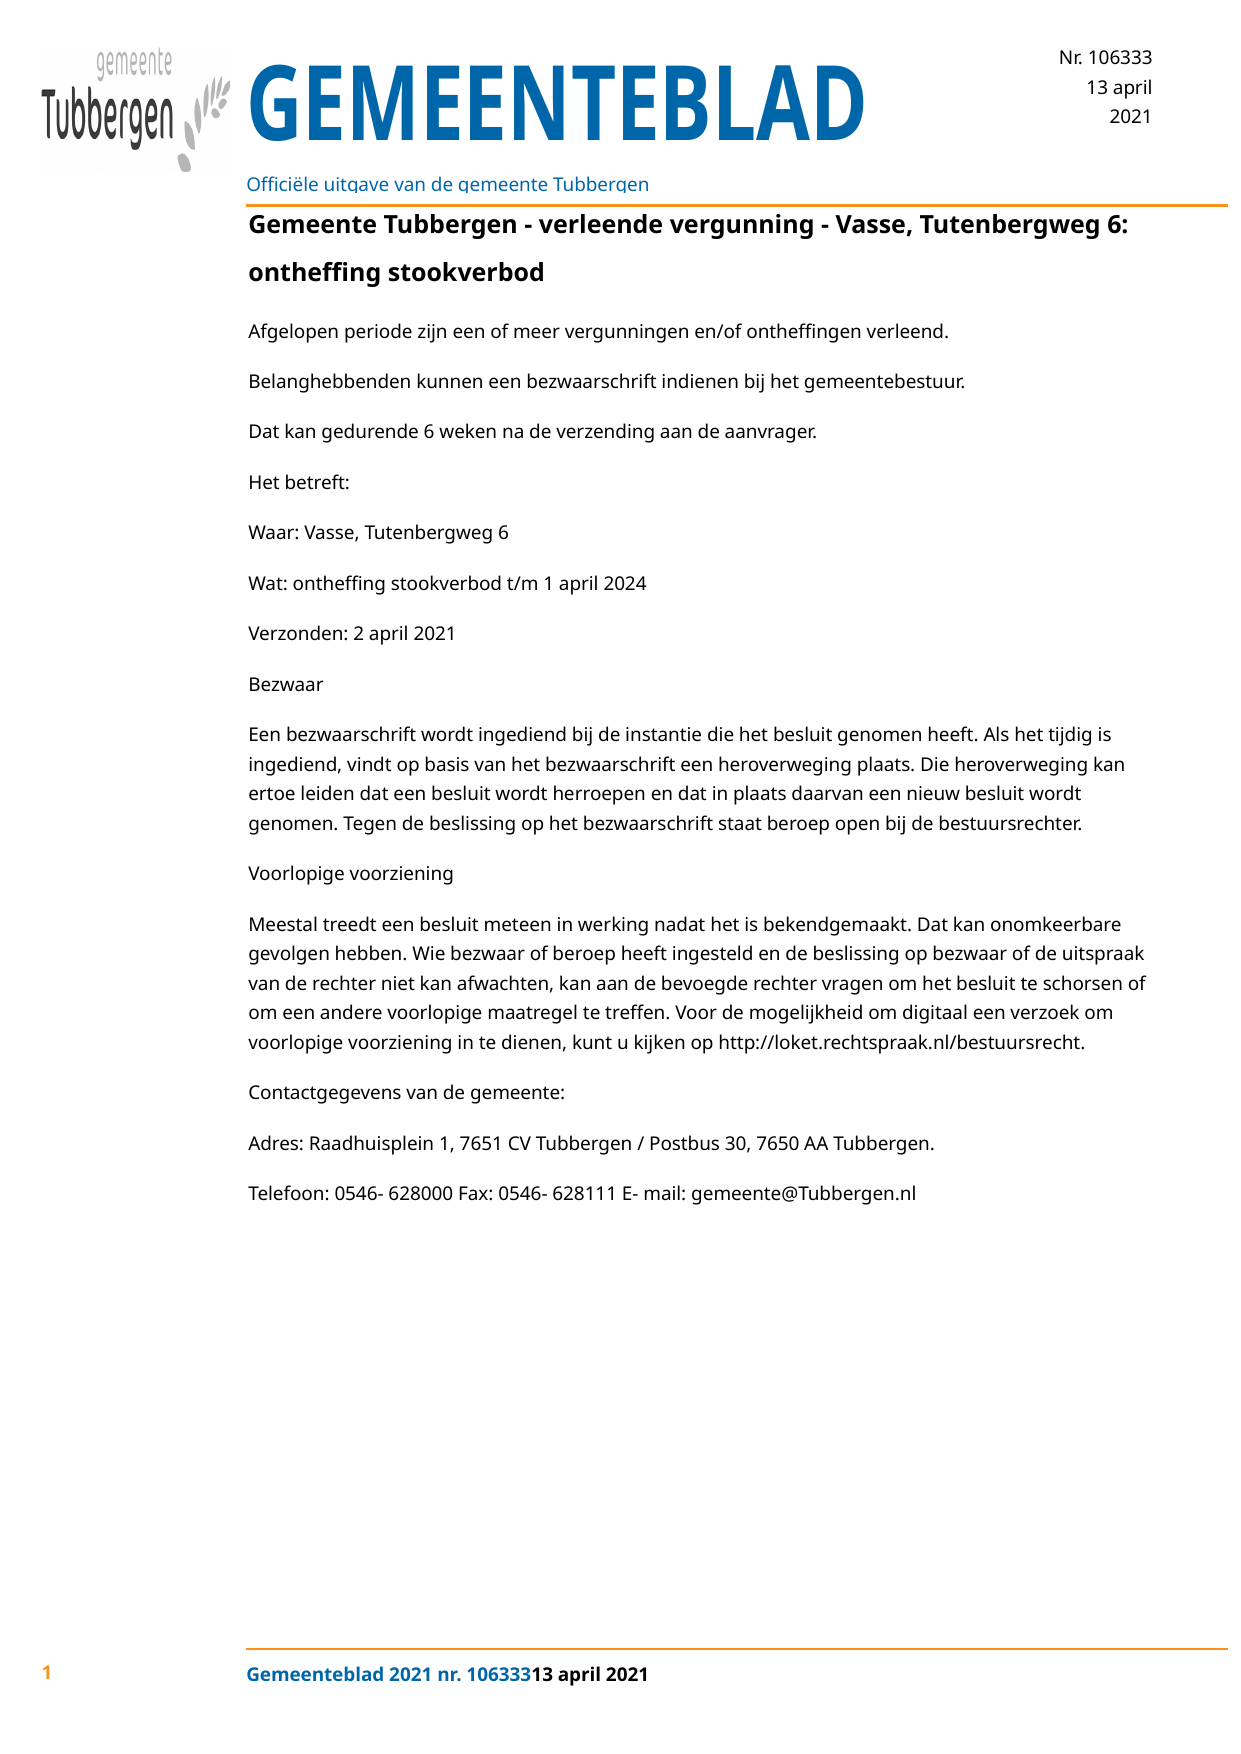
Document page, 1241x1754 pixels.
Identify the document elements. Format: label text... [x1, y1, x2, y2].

text Bezwaar [248, 671, 1152, 697]
text Contactgegevens van de gemeente: [248, 1079, 1152, 1105]
text Voorlopige voorziening [248, 860, 1152, 886]
text Wat: ontheffing stookverbod t/m 1 april 2024 [248, 570, 1152, 596]
text Afgelopen periode zijn een of meer vergunningen en/of ontheffingen verleend. [248, 318, 1152, 344]
text Meestal treedt een besluit meteen in werking nadat het is bekendgemaakt. Dat kan onomkeerbare gevolgen hebben. Wie bezwaar of beroep heeft ingesteld en de beslissing op bezwaar of de uitspraak van de rechter niet kan afwachten, kan aan de bevoegde rechter vragen om het besluit te schorsen of om een andere voorlopige maatregel te treffen. Voor de mogelijkheid om digitaal een verzoek om voorlopige voorziening in te dienen, kunt u kijken op http://loket.rechtspraak.nl/bestuursrecht. [248, 911, 1152, 1055]
picture [41, 47, 231, 172]
text Belanghebbenden kunnen een bezwaarschrift indienen bij het gemeentebestuur. [248, 368, 1152, 394]
text Telefoon: 0546- 628000 Fax: 0546- 628111 E- mail: gemeente@Tubbergen.nl [248, 1180, 1152, 1206]
text Een bezwaarschrift wordt ingediend bij de instantie die het besluit genomen heeft. Als het tijdig is ingediend, vindt op basis van het bezwaarschrift een heroverweging plaats. Die heroverweging kan ertoe leiden dat een besluit wordt herroepen en dat in plaats daarvan een nieuw besluit wordt genomen. Tegen de beslissing op het bezwaarschrift staat beroep open bij de bestuursrechter. [248, 721, 1152, 836]
text Het betreft: [248, 469, 1152, 495]
text Dat kan gedurende 6 weken na de verzending aan de aanvrager. [248, 419, 1152, 444]
text Adres: Raadhuisplein 1, 7651 CV Tubbergen / Postbus 30, 7650 AA Tubbergen. [248, 1130, 1152, 1156]
text Verzonden: 2 april 2021 [248, 620, 1152, 646]
text Waar: Vasse, Tutenbergweg 6 [248, 519, 1152, 545]
text Gemeente Tubbergen - verleende vergunning - Vasse, Tutenbergweg 6: ontheffing stookverbod [248, 207, 1152, 288]
